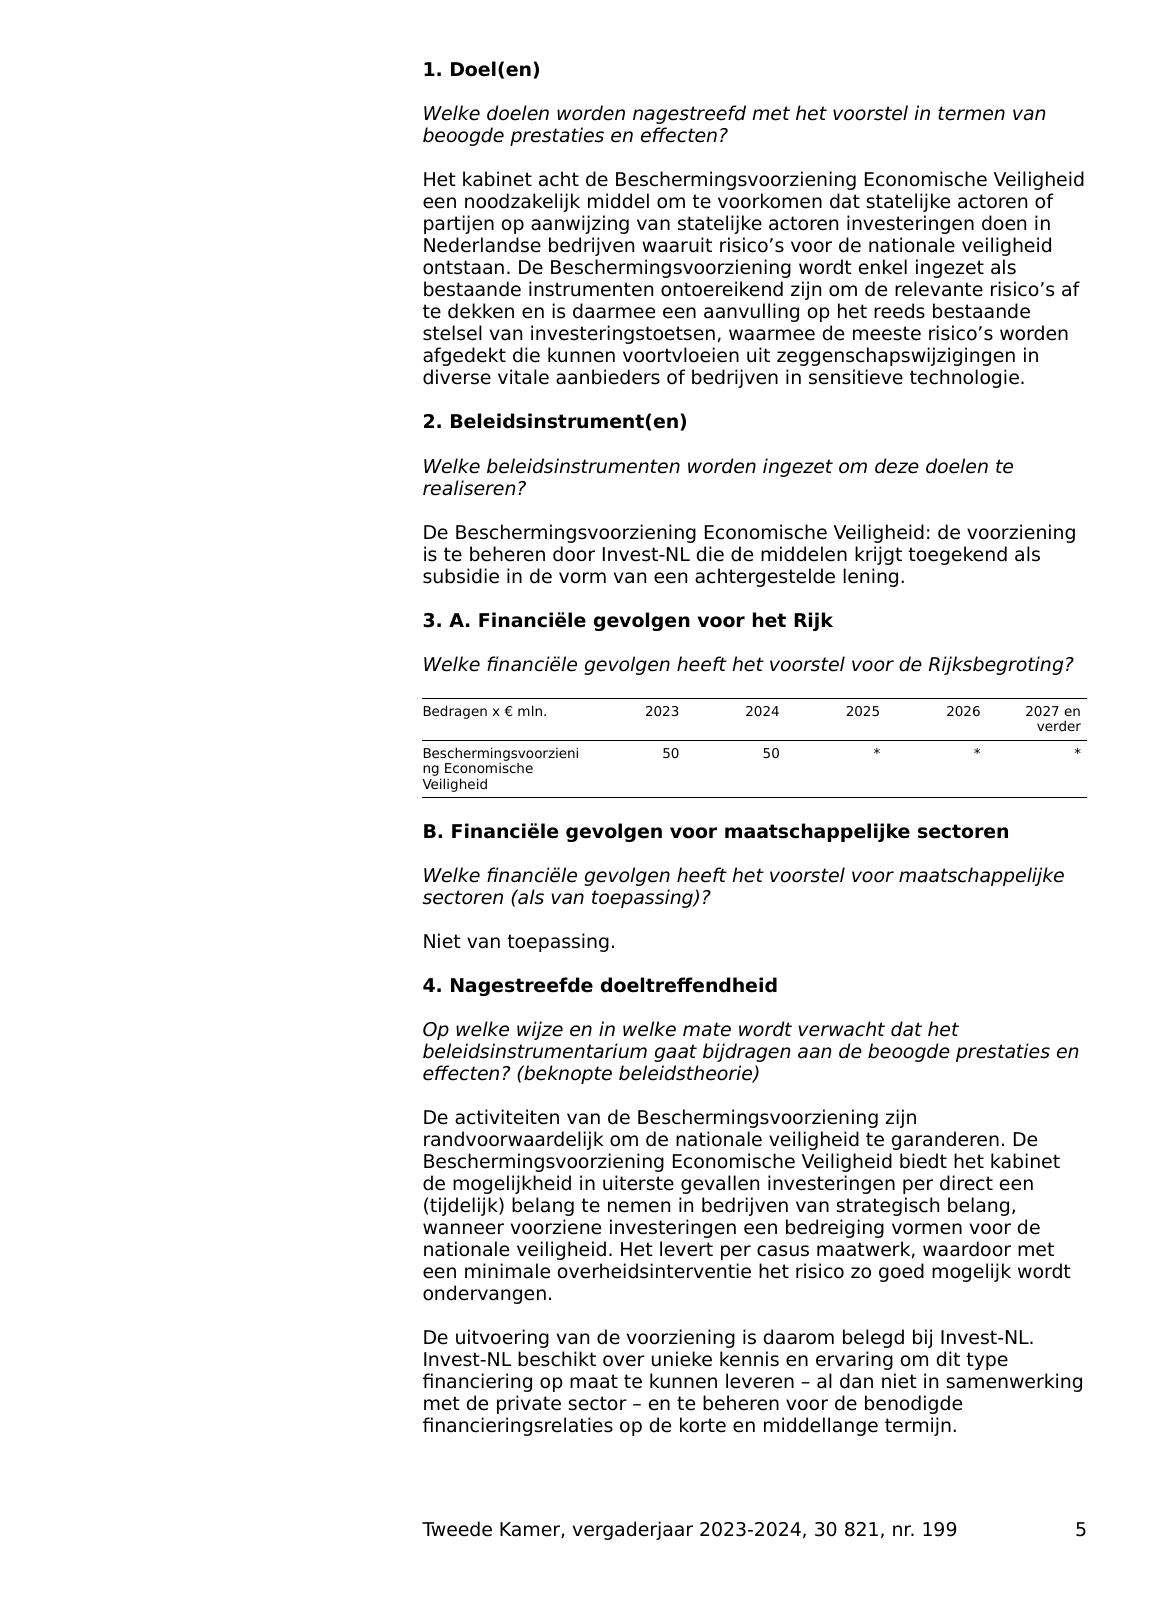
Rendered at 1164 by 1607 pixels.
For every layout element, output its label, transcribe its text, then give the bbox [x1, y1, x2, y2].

table_cell 50 [585, 741, 685, 797]
table_header 2023 [585, 699, 685, 740]
table_cell Beschermingsvoorziening Economische Veiligheid [422, 741, 585, 797]
text Niet van toepassing. [422, 931, 1087, 953]
table_header 2025 [785, 699, 886, 740]
table_header 2024 [685, 699, 785, 740]
text De uitvoering van de voorziening is daarom belegd bij Invest-NL. Invest-NL beschikt over unieke kennis en ervaring om dit type financiering op maat te kunnen leveren – al dan niet in samenwerking met de private sector – en te beheren voor de benodigde financieringsrelaties op de korte en middellange termijn. [422, 1327, 1087, 1437]
subtitle 4. Nagestreefde doeltreffendheid [422, 975, 1087, 997]
text Het kabinet acht de Beschermingsvoorziening Economische Veiligheid een noodzakelijk middel om te voorkomen dat statelijke actoren of partijen op aanwijzing van statelijke actoren investeringen doen in Nederlandse bedrijven waaruit risico’s voor de nationale veiligheid ontstaan. De Beschermingsvoorziening wordt enkel ingezet als bestaande instrumenten ontoereikend zijn om de relevante risico’s af te dekken en is daarmee een aanvulling op het reeds bestaande stelsel van investeringstoetsen, waarmee de meeste risico’s worden afgedekt die kunnen voortvloeien uit zeggenschapswijzigingen in diverse vitale aanbieders of bedrijven in sensitieve technologie. [422, 169, 1087, 389]
text Welke financiële gevolgen heeft het voorstel voor maatschappelijke sectoren (als van toepassing)? [422, 865, 1087, 909]
table_header 2027 en verder [986, 699, 1087, 740]
text De activiteiten van de Beschermingsvoorziening zijn randvoorwaardelijk om de nationale veiligheid te garanderen. De Beschermingsvoorziening Economische Veiligheid biedt het kabinet de mogelijkheid in uiterste gevallen investeringen per direct een (tijdelijk) belang te nemen in bedrijven van strategisch belang, wanneer voorziene investeringen een bedreiging vormen voor de nationale veiligheid. Het levert per casus maatwerk, waardoor met een minimale overheidsinterventie het risico zo goed mogelijk wordt ondervangen. [422, 1107, 1087, 1305]
table_header 2026 [886, 699, 986, 740]
text Welke doelen worden nagestreefd met het voorstel in termen van beoogde prestaties en effecten? [422, 103, 1087, 147]
subtitle 2. Beleidsinstrument(en) [422, 411, 1087, 433]
text Welke beleidsinstrumenten worden ingezet om deze doelen te realiseren? [422, 456, 1087, 499]
table_cell 50 [685, 741, 785, 797]
text De Beschermingsvoorziening Economische Veiligheid: de voorziening is te beheren door Invest-NL die de middelen krijgt toegekend als subsidie in de vorm van een achtergestelde lening. [422, 522, 1087, 588]
subtitle 1. Doel(en) [422, 59, 1087, 81]
subtitle 3. A. Financiële gevolgen voor het Rijk [422, 610, 1087, 632]
subtitle B. Financiële gevolgen voor maatschappelijke sectoren [422, 821, 1087, 842]
text Op welke wijze en in welke mate wordt verwacht dat het beleidsinstrumentarium gaat bijdragen aan de beoogde prestaties en effecten? (beknopte beleidstheorie) [422, 1019, 1087, 1085]
table_cell * [986, 741, 1087, 797]
text Welke financiële gevolgen heeft het voorstel voor de Rijksbegroting? [422, 654, 1087, 676]
table_header Bedragen x € mln. [422, 699, 585, 740]
table_cell * [886, 741, 986, 797]
table_cell * [785, 741, 886, 797]
